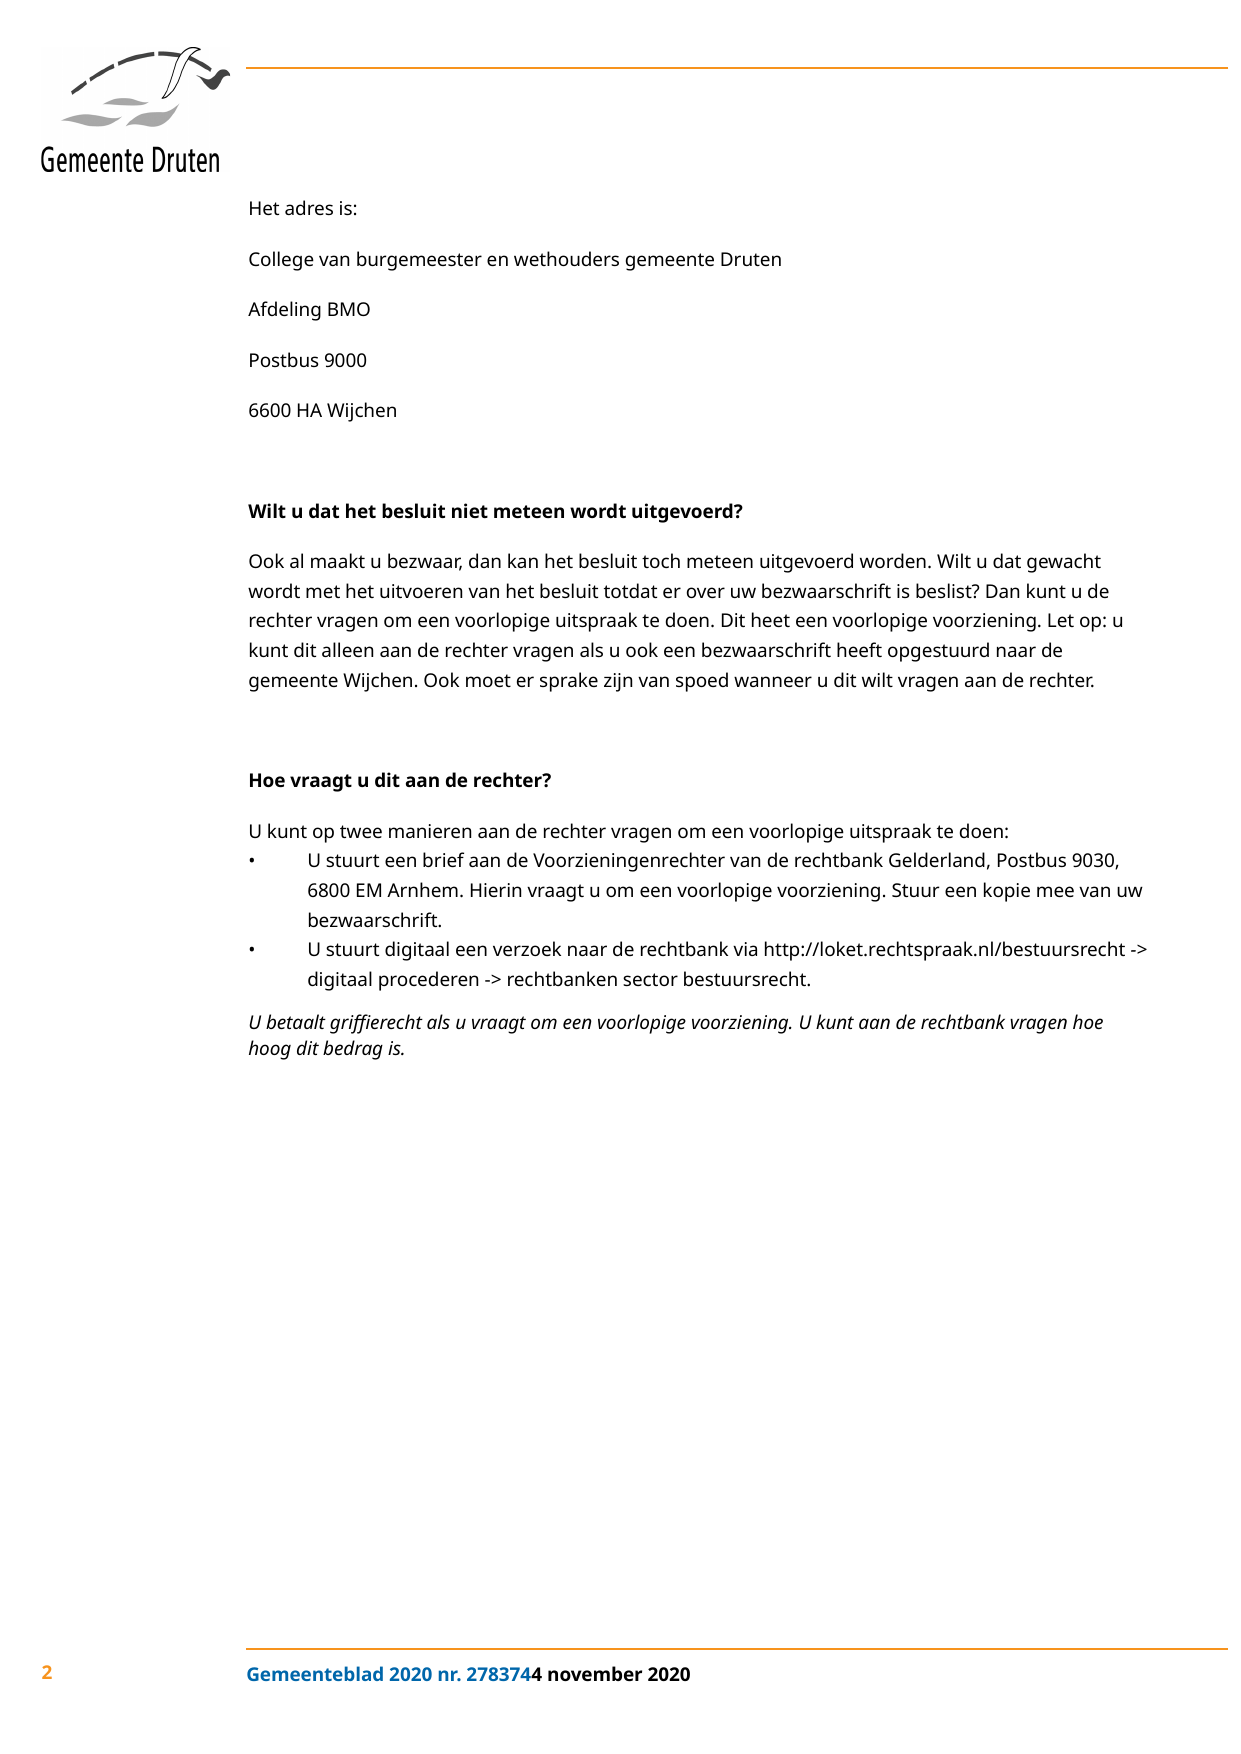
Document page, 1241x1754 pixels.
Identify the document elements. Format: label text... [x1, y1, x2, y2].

text Wilt u dat het besluit niet meteen wordt uitgevoerd? [248, 498, 1152, 524]
list U stuurt digitaal een verzoek naar de rechtbank via http://loket.rechtspraak.nl/bestuursrecht -> digitaal procederen -> rechtbanken sector bestuursrecht. [248, 936, 1152, 992]
text U kunt op twee manieren aan de rechter vragen om een voorlopige uitspraak te doen: [248, 818, 1152, 844]
picture [41, 47, 231, 172]
text 6600 HA Wijchen [248, 397, 1152, 423]
text College van burgemeester en wethouders gemeente Druten [248, 246, 1152, 272]
text Afdeling BMO [248, 296, 1152, 322]
text Postbus 9000 [248, 347, 1152, 373]
text Ook al maakt u bezwaar, dan kan het besluit toch meteen uitgevoerd worden. Wilt u dat gewacht wordt met het uitvoeren van het besluit totdat er over uw bezwaarschrift is beslist? Dan kunt u de rechter vragen om een voorlopige uitspraak te doen. Dit heet een voorlopige voorziening. Let op: u kunt dit alleen aan de rechter vragen als u ook een bezwaarschrift heeft opgestuurd naar de gemeente Wijchen. Ook moet er sprake zijn van spoed wanneer u dit wilt vragen aan de rechter. [248, 548, 1152, 693]
text Hoe vraagt u dit aan de rechter? [248, 768, 1152, 793]
text U betaalt griffierecht als u vraagt om een voorlopige voorziening. U kunt aan de rechtbank vragen hoe hoog dit bedrag is. [248, 1009, 1152, 1061]
list U stuurt een brief aan de Voorzieningenrechter van de rechtbank Gelderland, Postbus 9030, 6800 EM Arnhem. Hierin vraagt u om een voorlopige voorziening. Stuur een kopie mee van uw bezwaarschrift. [248, 848, 1152, 933]
text Het adres is: [248, 196, 1152, 221]
